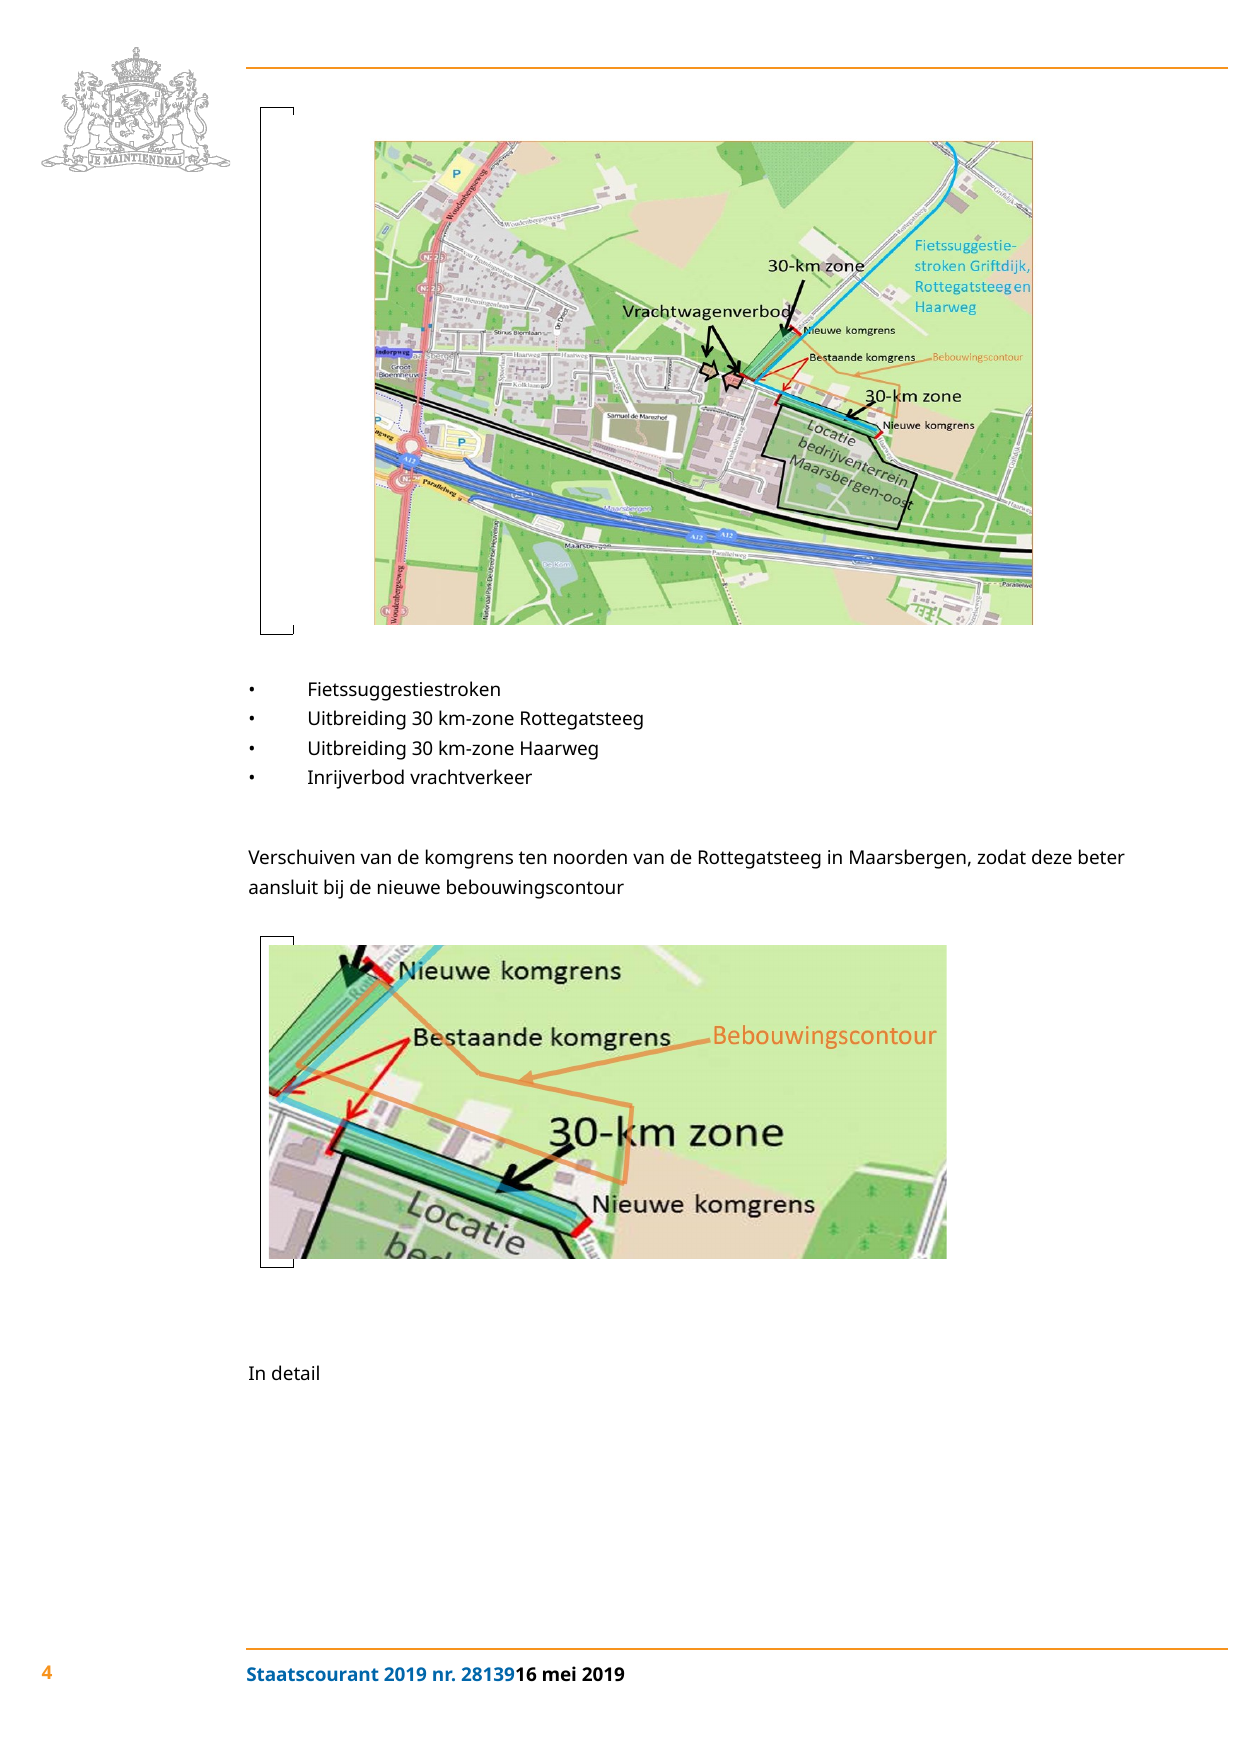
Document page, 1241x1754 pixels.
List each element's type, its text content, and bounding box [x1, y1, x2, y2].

picture [268, 115, 1173, 625]
list Uitbreiding 30 km-zone Rottegatsteeg [248, 705, 1152, 731]
list Inrijverbod vrachtverkeer [248, 764, 1152, 790]
list Uitbreiding 30 km-zone Haarweg [248, 735, 1152, 761]
list Fietssuggestiestroken [248, 676, 1152, 702]
text In detail [248, 1360, 1152, 1386]
picture [41, 47, 231, 172]
text Verschuiven van de komgrens ten noorden van de Rottegatsteeg in Maarsbergen, zodat deze beter aansluit bij de nieuwe bebouwingscontour [248, 844, 1152, 900]
picture [268, 945, 947, 1259]
